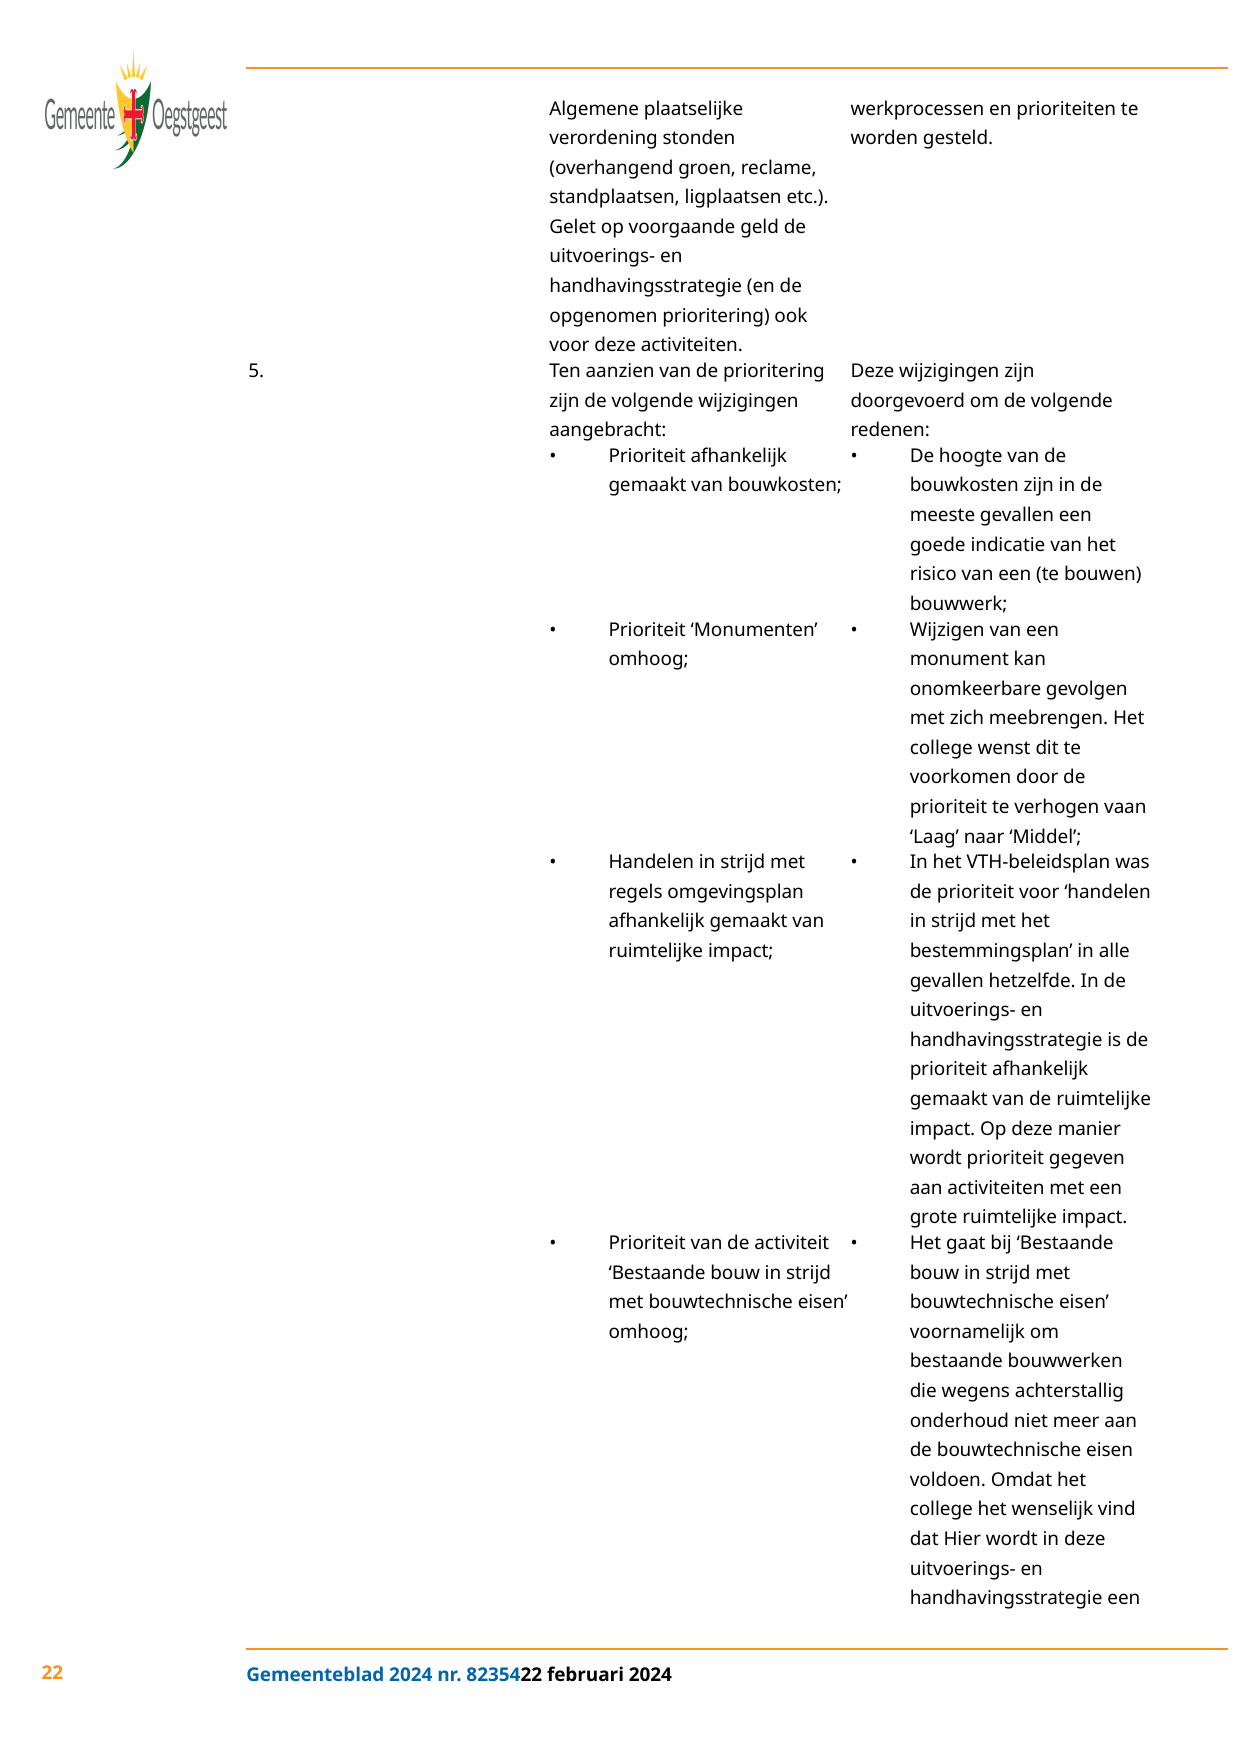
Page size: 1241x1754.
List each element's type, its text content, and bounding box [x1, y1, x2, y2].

table_cell Algemene plaatselijke verordening stonden (overhangend groen, reclame, standplaatsen, ligplaatsen etc.). Gelet op voorgaande geld de uitvoerings- en handhavingsstrategie (en de opgenomen prioritering) ook voor deze activiteiten. [549, 95, 850, 357]
table_cell Prioriteit ‘Monumenten’ omhoog; [549, 616, 850, 848]
table_cell werkprocessen en prioriteiten te worden gesteld. [850, 95, 1152, 357]
table_cell Wijzigen van een monument kan onomkeerbare gevolgen met zich meebrengen. Het college wenst dit te voorkomen door de prioriteit te verhogen vaan ‘Laag’ naar ‘Middel’; [850, 616, 1152, 848]
table_cell In het VTH-beleidsplan was de prioriteit voor ‘handelen in strijd met het bestemmingsplan’ in alle gevallen hetzelfde. In de uitvoerings- en handhavingsstrategie is de prioriteit afhankelijk gemaakt van de ruimtelijke impact. Op deze manier wordt prioriteit gegeven aan activiteiten met een grote ruimtelijke impact. [850, 849, 1152, 1229]
table_cell [248, 95, 549, 357]
table_cell Deze wijzigingen zijn doorgevoerd om de volgende redenen: [850, 357, 1152, 442]
table_cell Het gaat bij ‘Bestaande bouw in strijd met bouwtechnische eisen’ voornamelijk om bestaande bouwwerken die wegens achterstallig onderhoud niet meer aan de bouwtechnische eisen voldoen. Omdat het college het wenselijk vind dat Hier wordt in deze uitvoerings- en handhavingsstrategie een [850, 1229, 1152, 1610]
picture [41, 47, 231, 172]
table_cell Ten aanzien van de prioritering zijn de volgende wijzigingen aangebracht: [549, 357, 850, 442]
table_cell De hoogte van de bouwkosten zijn in de meeste gevallen een goede indicatie van het risico van een (te bouwen) bouwwerk; [850, 442, 1152, 616]
table_cell Prioriteit van de activiteit ‘Bestaande bouw in strijd met bouwtechnische eisen’ omhoog; [549, 1229, 850, 1610]
table_cell 5. [248, 357, 549, 1610]
table_cell Prioriteit afhankelijk gemaakt van bouwkosten; [549, 442, 850, 616]
table_cell Handelen in strijd met regels omgevingsplan afhankelijk gemaakt van ruimtelijke impact; [549, 849, 850, 1229]
